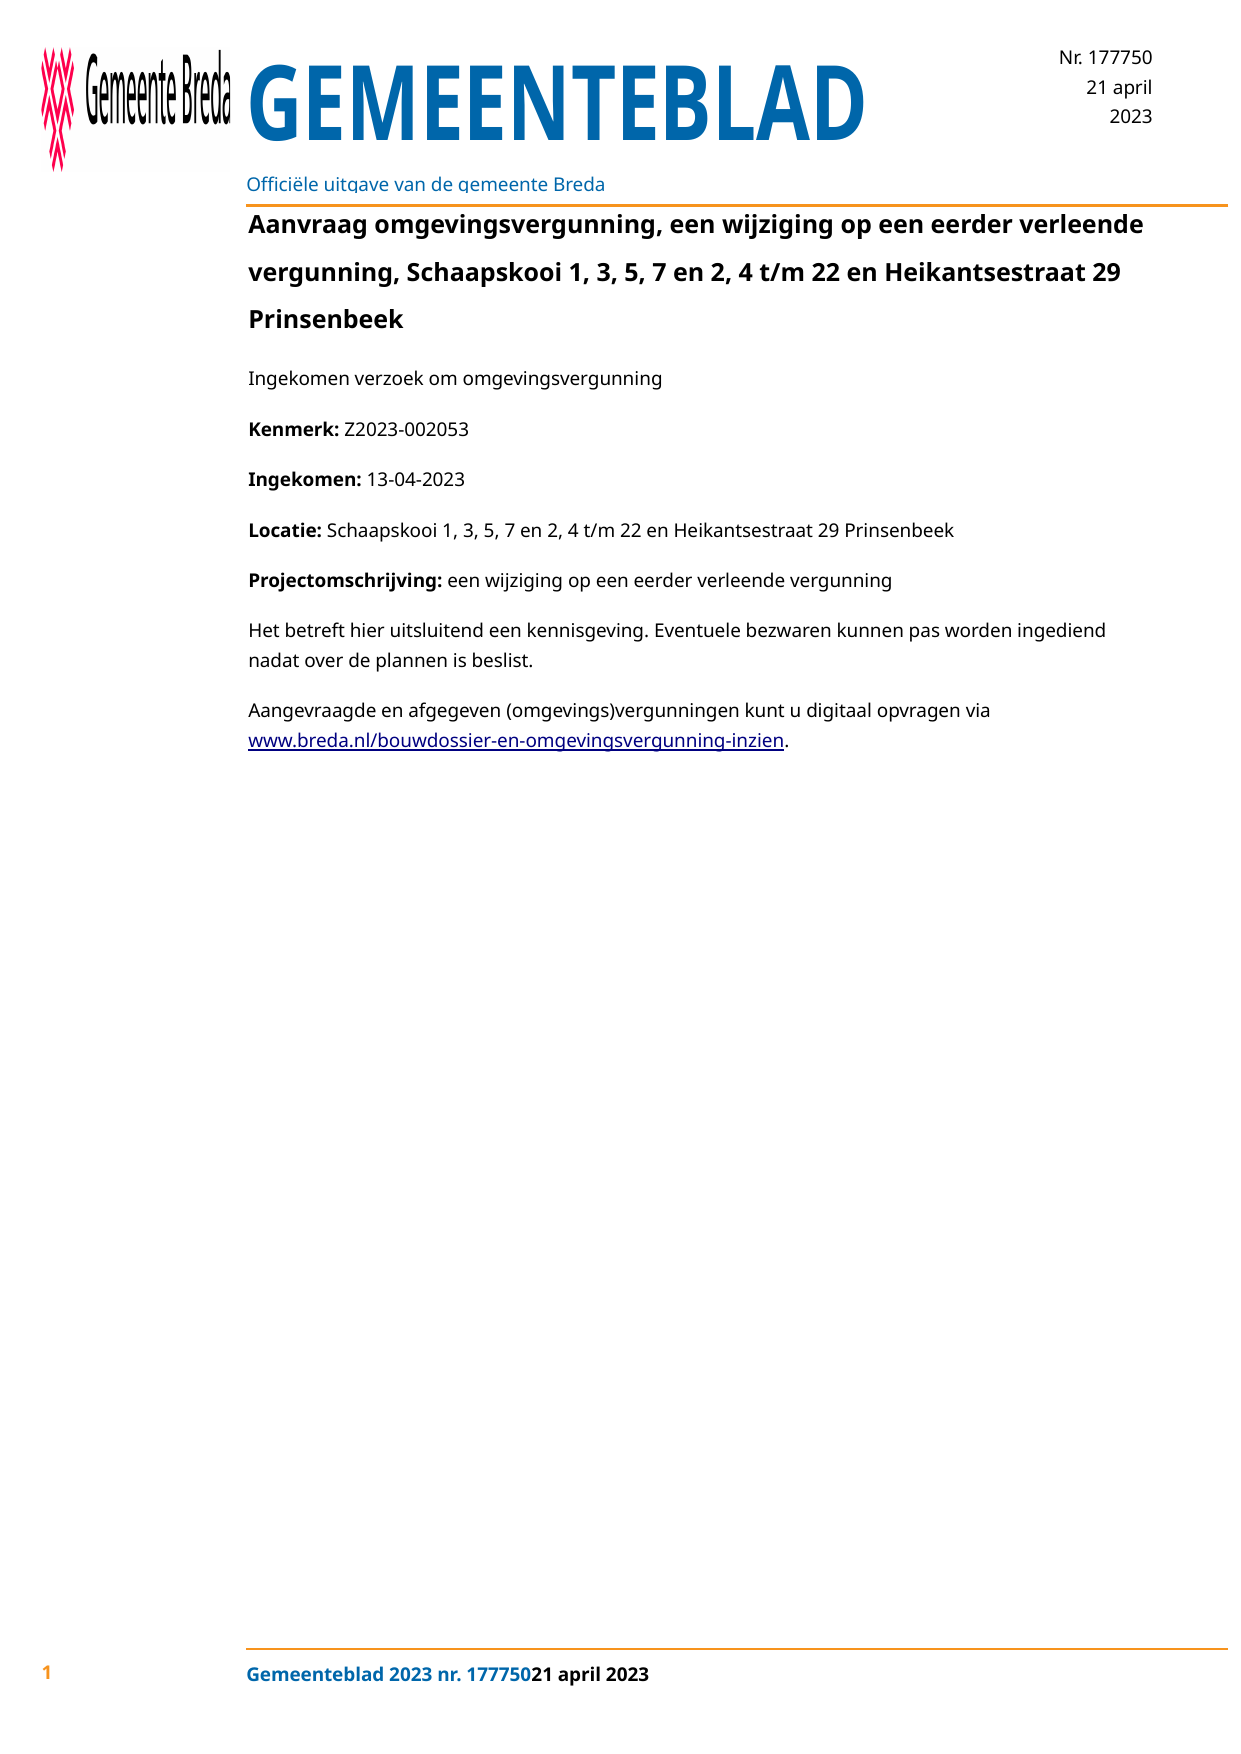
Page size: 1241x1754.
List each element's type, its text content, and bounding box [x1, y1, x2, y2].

text Locatie: Schaapskooi 1, 3, 5, 7 en 2, 4 t/m 22 en Heikantsestraat 29 Prinsenbeek [248, 517, 1152, 542]
text Het betreft hier uitsluitend een kennisgeving. Eventuele bezwaren kunnen pas worden ingediend nadat over de plannen is beslist. [248, 618, 1152, 673]
text Ingekomen: 13-04-2023 [248, 466, 1152, 492]
text Ingekomen verzoek om omgevingsvergunning [248, 366, 1152, 391]
text Aanvraag omgevingsvergunning, een wijziging op een eerder verleende vergunning, Schaapskooi 1, 3, 5, 7 en 2, 4 t/m 22 en Heikantsestraat 29 Prinsenbeek [248, 207, 1152, 336]
text Kenmerk: Z2023-002053 [248, 416, 1152, 442]
text Aangevraagde en afgegeven (omgevings)vergunningen kunt u digitaal opvragen via www.breda.nl/bouwdossier-en-omgevingsvergunning-inzien. [248, 698, 1152, 753]
picture [41, 47, 231, 172]
text Projectomschrijving: een wijziging op een eerder verleende vergunning [248, 567, 1152, 593]
